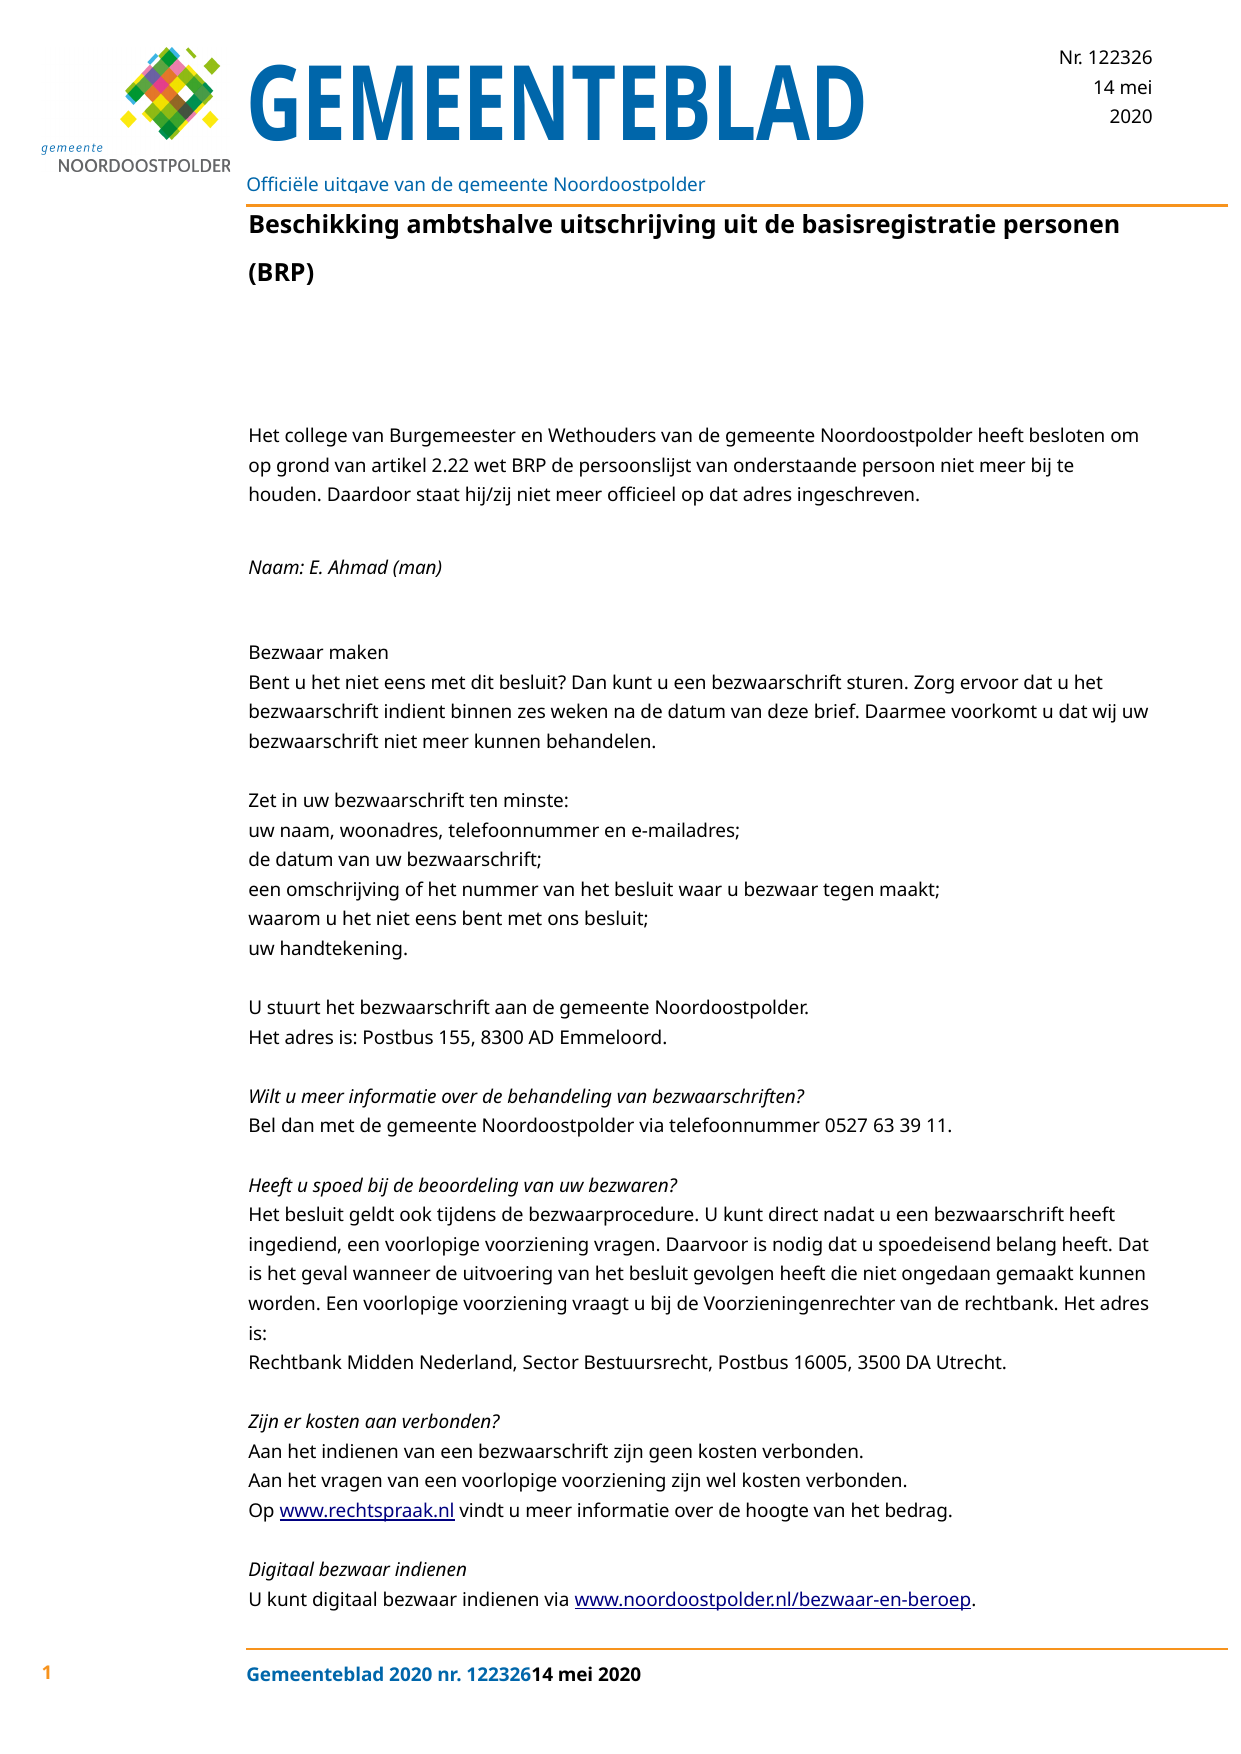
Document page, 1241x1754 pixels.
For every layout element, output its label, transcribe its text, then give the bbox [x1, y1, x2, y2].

text Het besluit geldt ook tijdens de bezwaarprocedure. U kunt direct nadat u een bezwaarschrift heeft ingediend, een voorlopige voorziening vragen. Daarvoor is nodig dat u spoedeisend belang heeft. Dat is het geval wanneer de uitvoering van het besluit gevolgen heeft die niet ongedaan gemaakt kunnen worden. Een voorlopige voorziening vraagt u bij de Voorzieningenrechter van de rechtbank. Het adres is: [248, 1201, 1152, 1345]
text uw naam, woonadres, telefoonnummer en e-mailadres; [248, 817, 1152, 842]
text Op www.rechtspraak.nl vindt u meer informatie over de hoogte van het bedrag. [248, 1497, 1152, 1523]
text Bent u het niet eens met dit besluit? Dan kunt u een bezwaarschrift sturen. Zorg ervoor dat u het bezwaarschrift indient binnen zes weken na de datum van deze brief. Daarmee voorkomt u dat wij uw bezwaarschrift niet meer kunnen behandelen. [248, 669, 1152, 754]
text de datum van uw bezwaarschrift; [248, 846, 1152, 872]
text Aan het vragen van een voorlopige voorziening zijn wel kosten verbonden. [248, 1468, 1152, 1493]
text Bel dan met de gemeente Noordoostpolder via telefoonnummer 0527 63 39 11. [248, 1113, 1152, 1138]
text Bezwaar maken [248, 639, 1152, 665]
text waarom u het niet eens bent met ons besluit; [248, 906, 1152, 931]
text een omschrijving of het nummer van het besluit waar u bezwaar tegen maakt; [248, 876, 1152, 902]
text Beschikking ambtshalve uitschrijving uit de basisregistratie personen (BRP) [248, 207, 1152, 288]
text uw handtekening. [248, 935, 1152, 961]
text U kunt digitaal bezwaar indienen via www.noordoostpolder.nl/bezwaar-en-beroep. [248, 1586, 1152, 1612]
text Heeft u spoed bij de beoordeling van uw bezwaren? [248, 1172, 1152, 1197]
text Het college van Burgemeester en Wethouders van de gemeente Noordoostpolder heeft besloten om op grond van artikel 2.22 wet BRP de persoonslijst van onderstaande persoon niet meer bij te houden. Daardoor staat hij/zij niet meer officieel op dat adres ingeschreven. [248, 422, 1152, 507]
text Digitaal bezwaar indienen [248, 1556, 1152, 1582]
text Wilt u meer informatie over de behandeling van bezwaarschriften? [248, 1083, 1152, 1109]
text Zet in uw bezwaarschrift ten minste: [248, 787, 1152, 813]
text U stuurt het bezwaarschrift aan de gemeente Noordoostpolder. [248, 994, 1152, 1020]
text Aan het indienen van een bezwaarschrift zijn geen kosten verbonden. [248, 1438, 1152, 1464]
text Naam: E. Ahmad (man) [248, 554, 1152, 580]
picture [41, 47, 231, 172]
text Zijn er kosten aan verbonden? [248, 1408, 1152, 1434]
text Rechtbank Midden Nederland, Sector Bestuursrecht, Postbus 16005, 3500 DA Utrecht. [248, 1349, 1152, 1375]
text Het adres is: Postbus 155, 8300 AD Emmeloord. [248, 1024, 1152, 1049]
